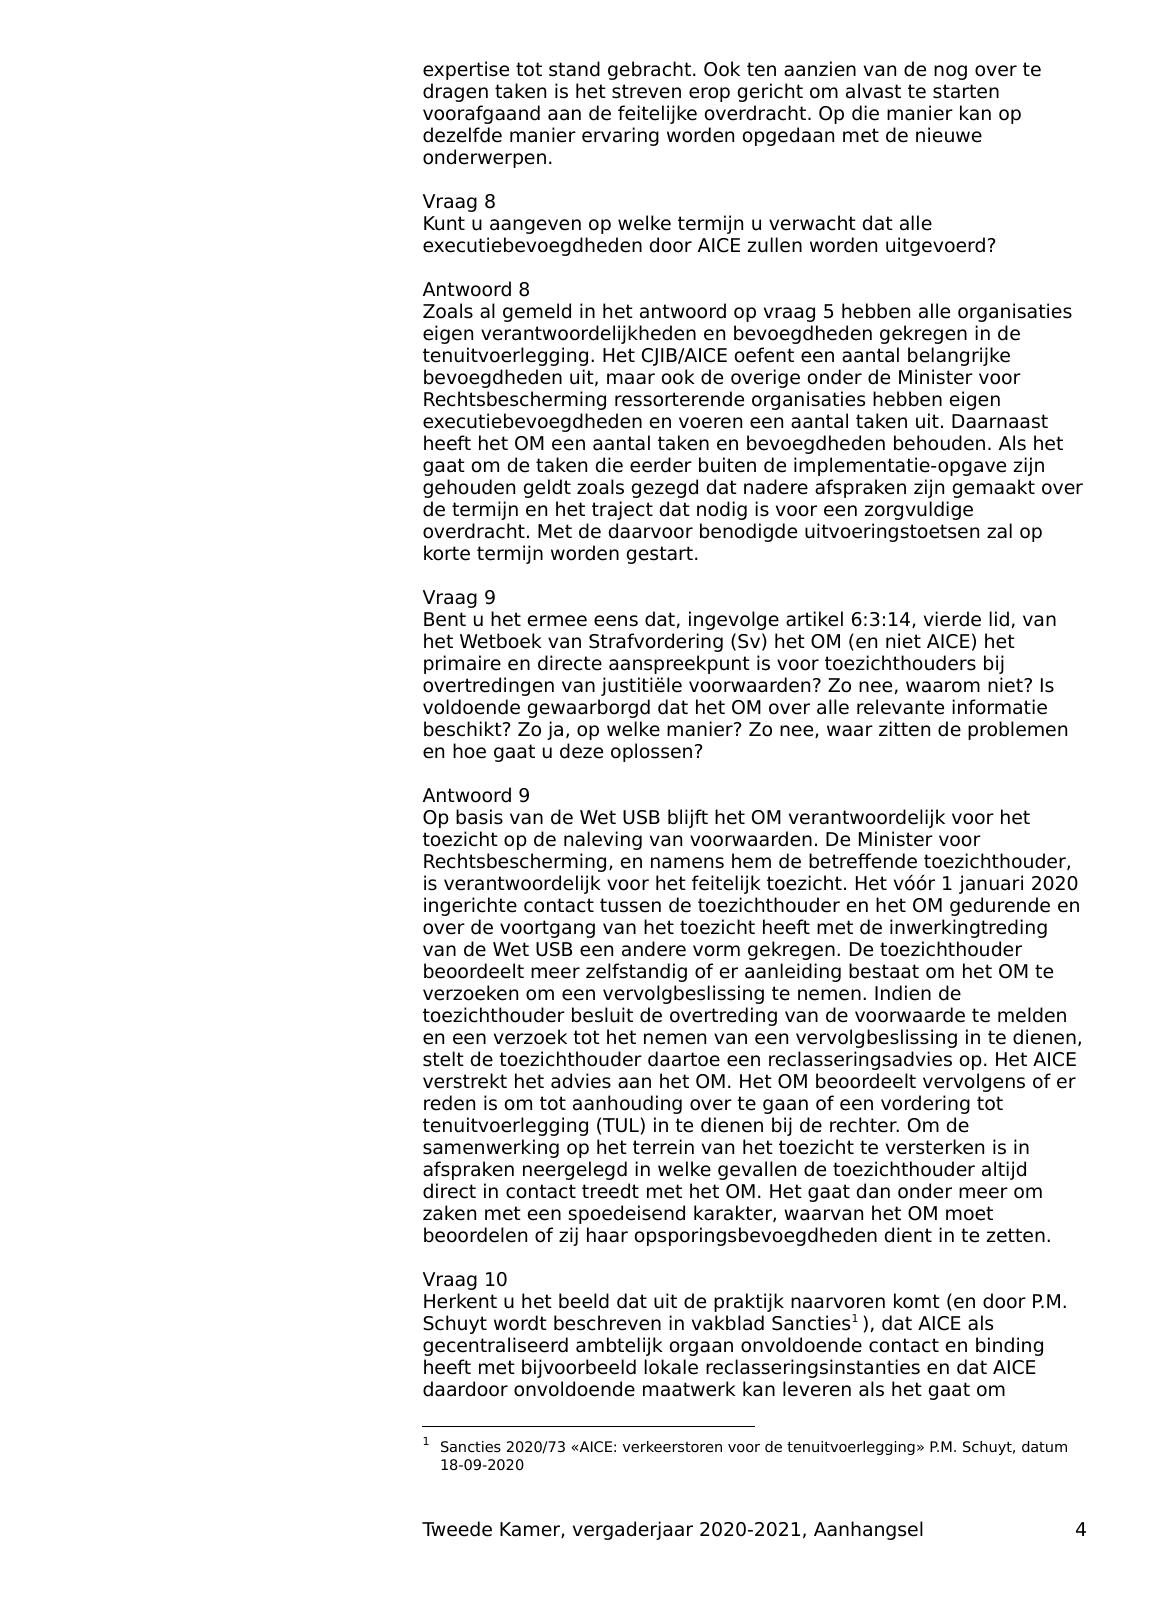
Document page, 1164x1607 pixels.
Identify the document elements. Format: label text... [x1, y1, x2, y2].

text Kunt u aangeven op welke termijn u verwacht dat alle executiebevoegdheden door AICE zullen worden uitgevoerd? [422, 213, 1087, 257]
text Bent u het ermee eens dat, ingevolge artikel 6:3:14, vierde lid, van het Wetboek van Strafvordering (Sv) het OM (en niet AICE) het primaire en directe aanspreekpunt is voor toezichthouders bij overtredingen van justitiële voorwaarden? Zo nee, waarom niet? Is voldoende gewaarborgd dat het OM over alle relevante informatie beschikt? Zo ja, op welke manier? Zo nee, waar zitten de problemen en hoe gaat u deze oplossen? [422, 609, 1087, 763]
text Herkent u het beeld dat uit de praktijk naarvoren komt (en door P.M. Schuyt wordt beschreven in vakblad Sancties), dat AICE als gecentraliseerd ambtelijk orgaan onvoldoende contact en binding heeft met bijvoorbeeld lokale reclasseringsinstanties en dat AICE daardoor onvoldoende maatwerk kan leveren als het gaat om [422, 1291, 1087, 1401]
text Vraag 8 [422, 191, 1087, 213]
text Antwoord 9 [422, 785, 1087, 807]
text Op basis van de Wet USB blijft het OM verantwoordelijk voor het toezicht op de naleving van voorwaarden. De Minister voor Rechtsbescherming, en namens hem de betreffende toezichthouder, is verantwoordelijk voor het feitelijk toezicht. Het vóór 1 januari 2020 ingerichte contact tussen de toezichthouder en het OM gedurende en over de voortgang van het toezicht heeft met de inwerkingtreding van de Wet USB een andere vorm gekregen. De toezichthouder beoordeelt meer zelfstandig of er aanleiding bestaat om het OM te verzoeken om een vervolgbeslissing te nemen. Indien de toezichthouder besluit de overtreding van de voorwaarde te melden en een verzoek tot het nemen van een vervolgbeslissing in te dienen, stelt de toezichthouder daartoe een reclasseringsadvies op. Het AICE verstrekt het advies aan het OM. Het OM beoordeelt vervolgens of er reden is om tot aanhouding over te gaan of een vordering tot tenuitvoerlegging (TUL) in te dienen bij de rechter. Om de samenwerking op het terrein van het toezicht te versterken is in afspraken neergelegd in welke gevallen de toezichthouder altijd direct in contact treedt met het OM. Het gaat dan onder meer om zaken met een spoedeisend karakter, waarvan het OM moet beoordelen of zij haar opsporingsbevoegdheden dient in te zetten. [422, 807, 1087, 1247]
text expertise tot stand gebracht. Ook ten aanzien van de nog over te dragen taken is het streven erop gericht om alvast te starten voorafgaand aan de feitelijke overdracht. Op die manier kan op dezelfde manier ervaring worden opgedaan met de nieuwe onderwerpen. [422, 59, 1087, 169]
text Vraag 10 [422, 1269, 1087, 1291]
text Sancties 2020/73 «AICE: verkeerstoren voor de tenuitvoerlegging» P.M. Schuyt, datum 18-09-2020 [422, 1435, 1087, 1474]
text Zoals al gemeld in het antwoord op vraag 5 hebben alle organisaties eigen verantwoordelijkheden en bevoegdheden gekregen in de tenuitvoerlegging. Het CJIB/AICE oefent een aantal belangrijke bevoegdheden uit, maar ook de overige onder de Minister voor Rechtsbescherming ressorterende organisaties hebben eigen executiebevoegdheden en voeren een aantal taken uit. Daarnaast heeft het OM een aantal taken en bevoegdheden behouden. Als het gaat om de taken die eerder buiten de implementatie-opgave zijn gehouden geldt zoals gezegd dat nadere afspraken zijn gemaakt over de termijn en het traject dat nodig is voor een zorgvuldige overdracht. Met de daarvoor benodigde uitvoeringstoetsen zal op korte termijn worden gestart. [422, 301, 1087, 565]
text Antwoord 8 [422, 279, 1087, 301]
text Vraag 9 [422, 587, 1087, 609]
